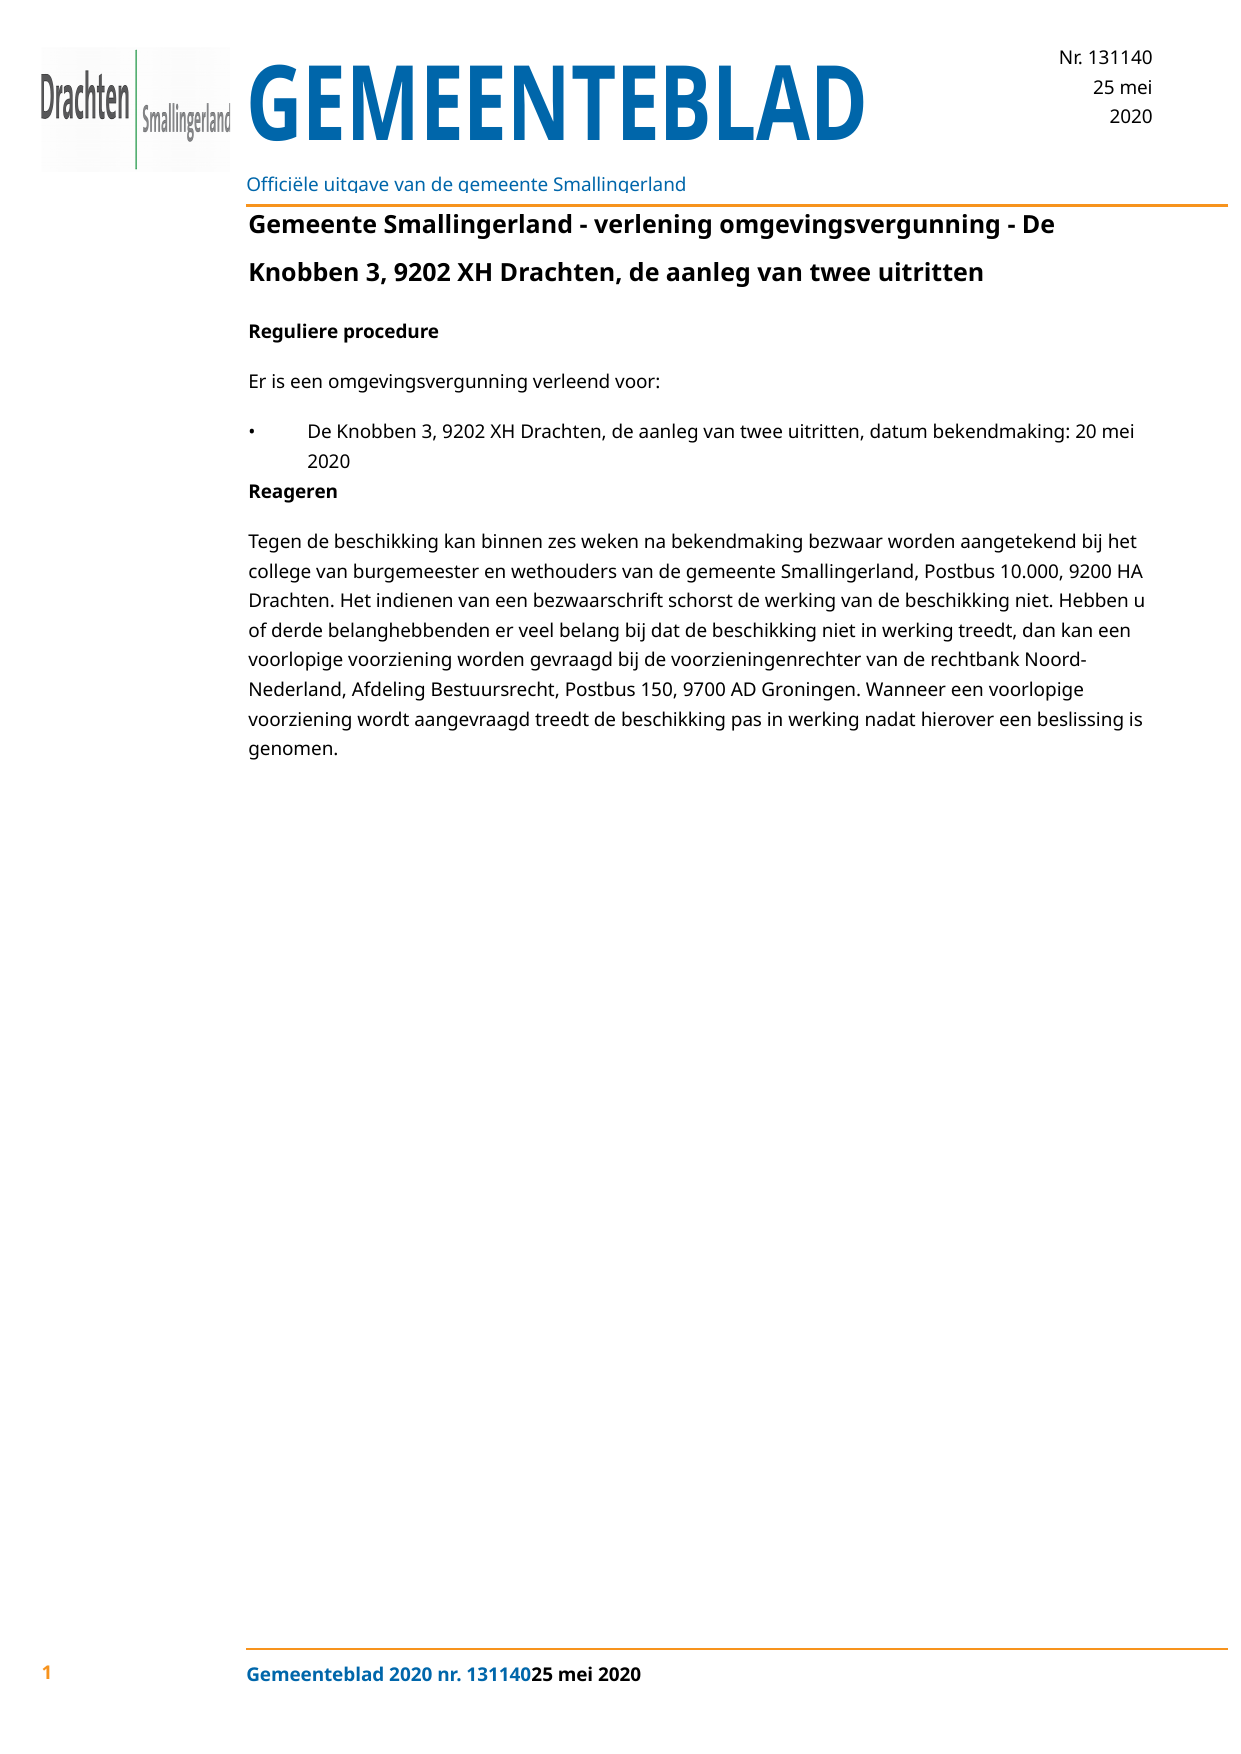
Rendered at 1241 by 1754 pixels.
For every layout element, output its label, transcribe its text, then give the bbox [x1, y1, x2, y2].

text Gemeente Smallingerland - verlening omgevingsvergunning - De Knobben 3, 9202 XH Drachten, de aanleg van twee uitritten [248, 207, 1152, 288]
picture [41, 47, 231, 172]
text Er is een omgevingsvergunning verleend voor: [248, 368, 1152, 394]
list De Knobben 3, 9202 XH Drachten, de aanleg van twee uitritten, datum bekendmaking: 20 mei 2020 [248, 419, 1152, 474]
text Reageren [248, 478, 1152, 504]
text Reguliere procedure [248, 318, 1152, 344]
text Tegen de beschikking kan binnen zes weken na bekendmaking bezwaar worden aangetekend bij het college van burgemeester en wethouders van de gemeente Smallingerland, Postbus 10.000, 9200 HA Drachten. Het indienen van een bezwaarschrift schorst de werking van de beschikking niet. Hebben u of derde belanghebbenden er veel belang bij dat de beschikking niet in werking treedt, dan kan een voorlopige voorziening worden gevraagd bij de voorzieningenrechter van de rechtbank Noord-Nederland, Afdeling Bestuursrecht, Postbus 150, 9700 AD Groningen. Wanneer een voorlopige voorziening wordt aangevraagd treedt de beschikking pas in werking nadat hierover een beslissing is genomen. [248, 528, 1152, 761]
